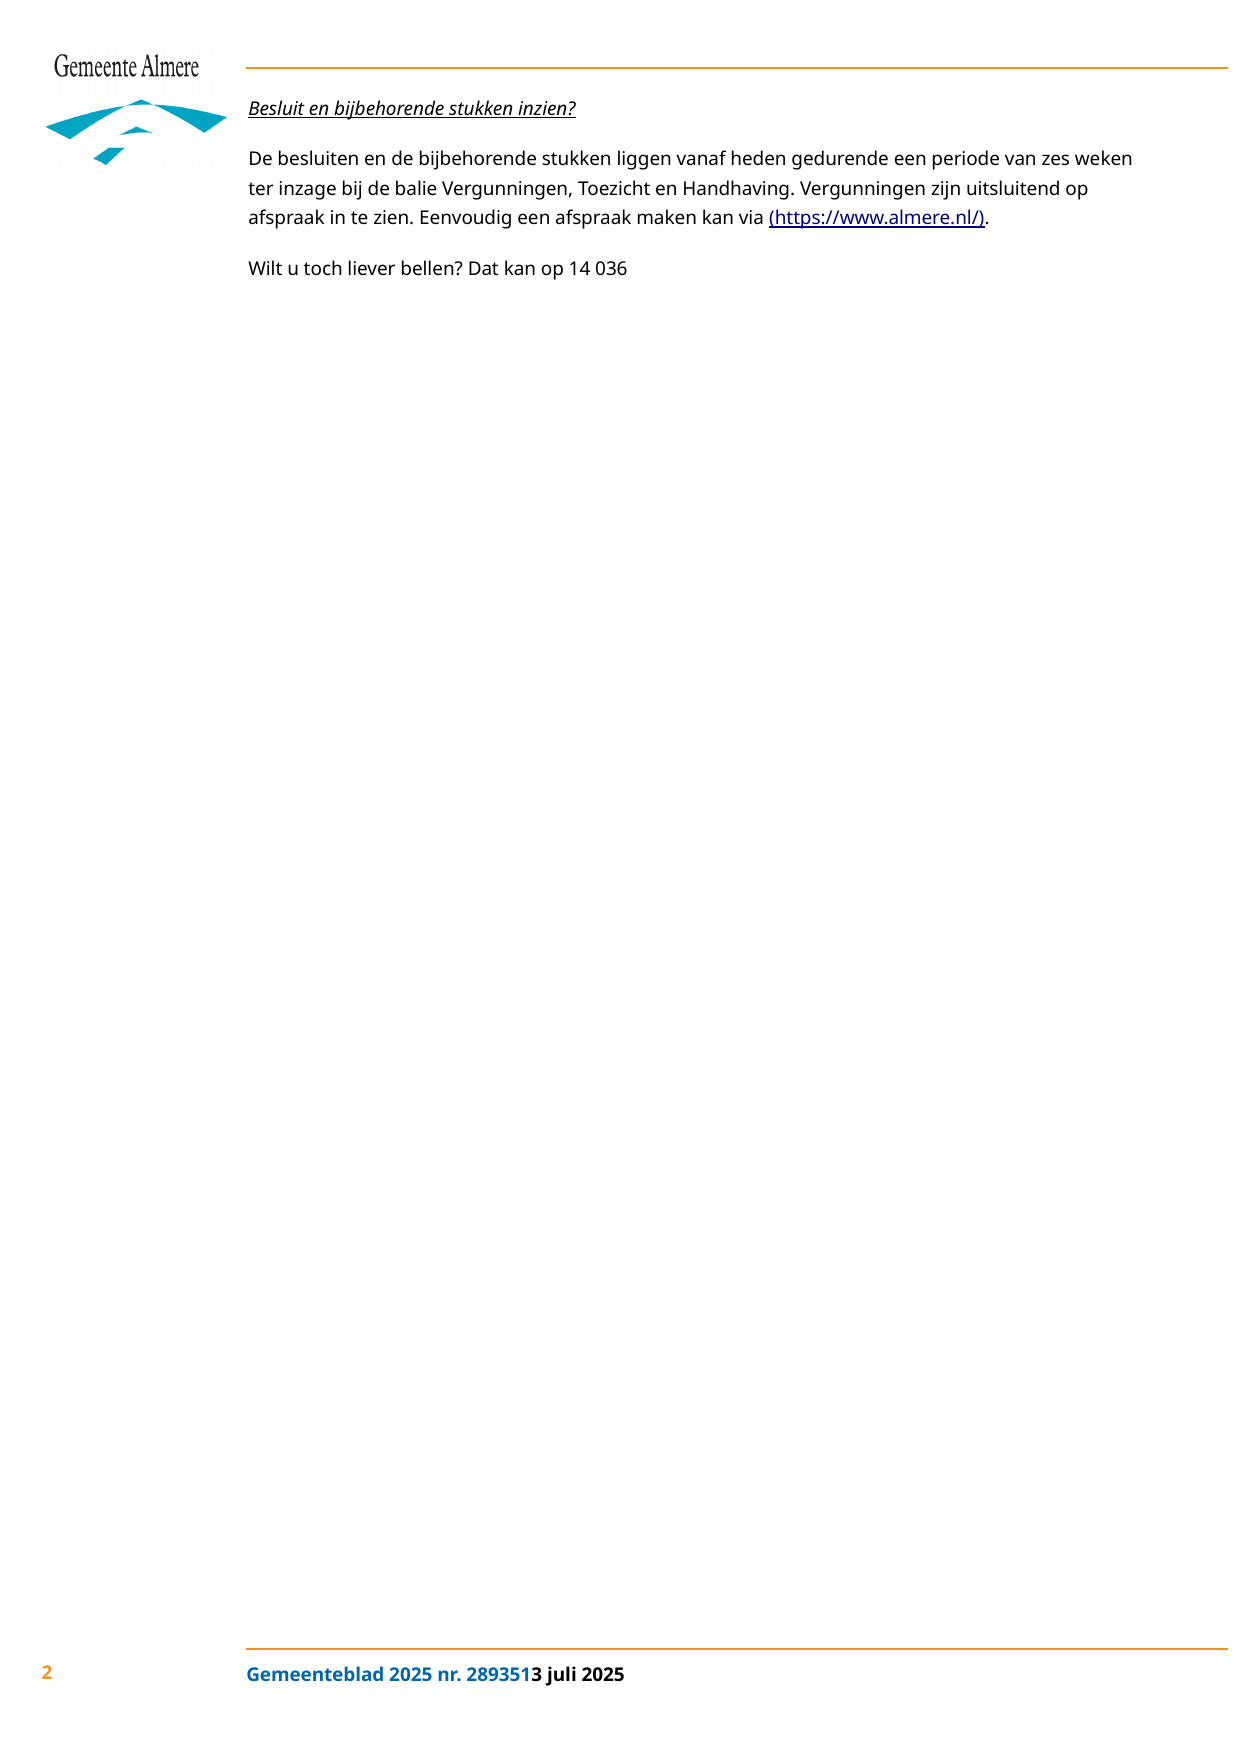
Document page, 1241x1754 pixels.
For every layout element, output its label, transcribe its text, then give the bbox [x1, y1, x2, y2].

picture [41, 47, 231, 172]
text De besluiten en de bijbehorende stukken liggen vanaf heden gedurende een periode van zes weken ter inzage bij de balie Vergunningen, Toezicht en Handhaving. Vergunningen zijn uitsluitend op afspraak in te zien. Eenvoudig een afspraak maken kan via (https://www.almere.nl/). [248, 145, 1152, 230]
text Besluit en bijbehorende stukken inzien? [248, 95, 1152, 121]
text Wilt u toch liever bellen? Dat kan op 14 036 [248, 255, 1152, 281]
